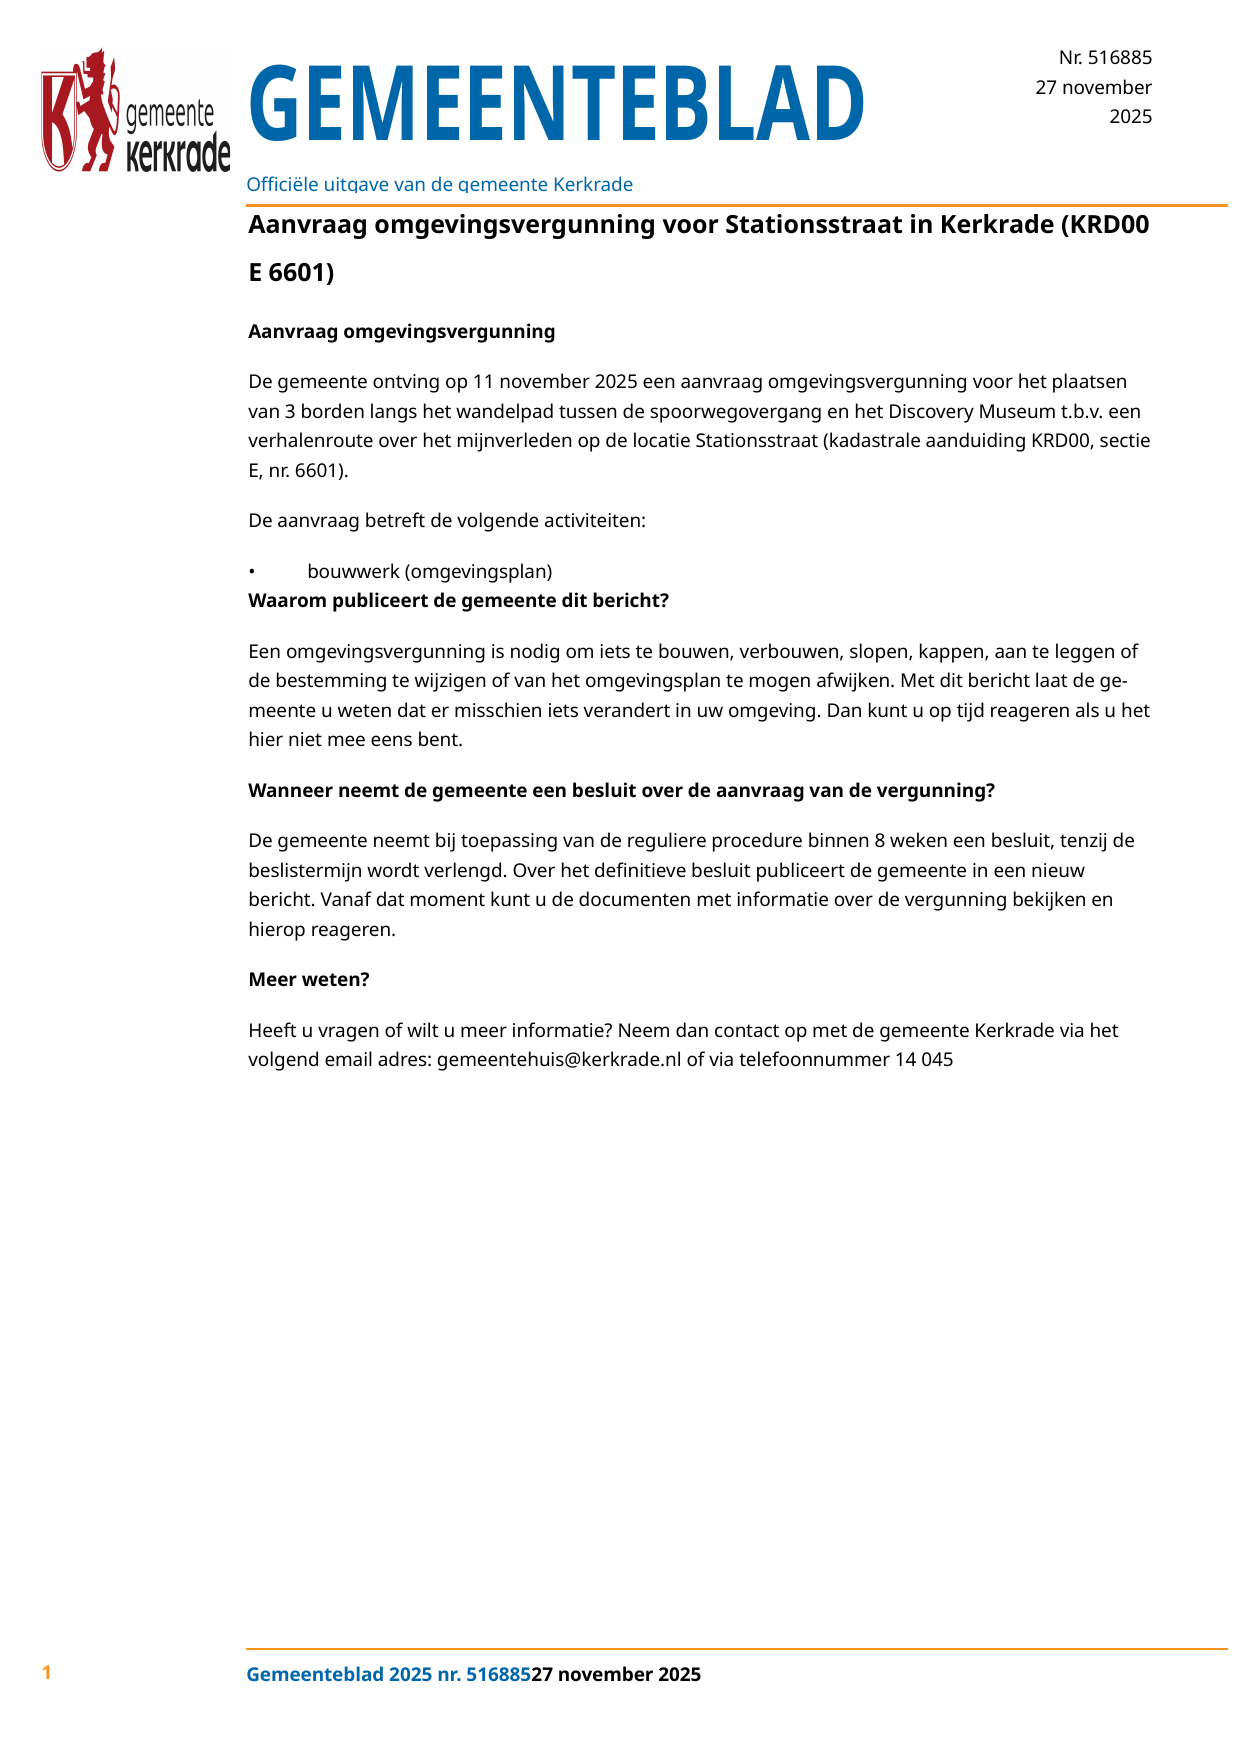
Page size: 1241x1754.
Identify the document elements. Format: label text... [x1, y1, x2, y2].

text De aanvraag betreft de volgende activiteiten: [248, 507, 1152, 533]
text Een omgevingsvergunning is nodig om iets te bouwen, verbouwen, slopen, kappen, aan te leggen of de bestemming te wijzigen of van het omgevingsplan te mogen afwijken. Met dit bericht laat de ge- meente u weten dat er misschien iets verandert in uw omgeving. Dan kunt u op tijd reageren als u het hier niet mee eens bent. [248, 638, 1152, 752]
text De gemeente ontving op 11 november 2025 een aanvraag omgevingsvergunning voor het plaatsen van 3 borden langs het wandelpad tussen de spoorwegovergang en het Discovery Museum t.b.v. een verhalenroute over het mijnverleden op de locatie Stationsstraat (kadastrale aanduiding KRD00, sectie E, nr. 6601). [248, 368, 1152, 483]
text Heeft u vragen of wilt u meer informatie? Neem dan contact op met de gemeente Kerkrade via het volgend email adres: gemeentehuis@kerkrade.nl of via telefoonnummer 14 045 [248, 1017, 1152, 1072]
list bouwwerk (omgevingsplan) [248, 558, 1152, 584]
text Wanneer neemt de gemeente een besluit over de aanvraag van de vergunning? [248, 777, 1152, 803]
text Aanvraag omgevingsvergunning voor Stationsstraat in Kerkrade (KRD00 E 6601) [248, 207, 1152, 288]
text Meer weten? [248, 967, 1152, 992]
picture [41, 47, 231, 172]
text De gemeente neemt bij toepassing van de reguliere procedure binnen 8 weken een besluit, tenzij de beslistermijn wordt verlengd. Over het definitieve besluit publiceert de gemeente in een nieuw bericht. Vanaf dat moment kunt u de documenten met informatie over de vergunning bekijken en hierop reageren. [248, 827, 1152, 942]
text Aanvraag omgevingsvergunning [248, 318, 1152, 344]
text Waarom publiceert de gemeente dit bericht? [248, 587, 1152, 613]
